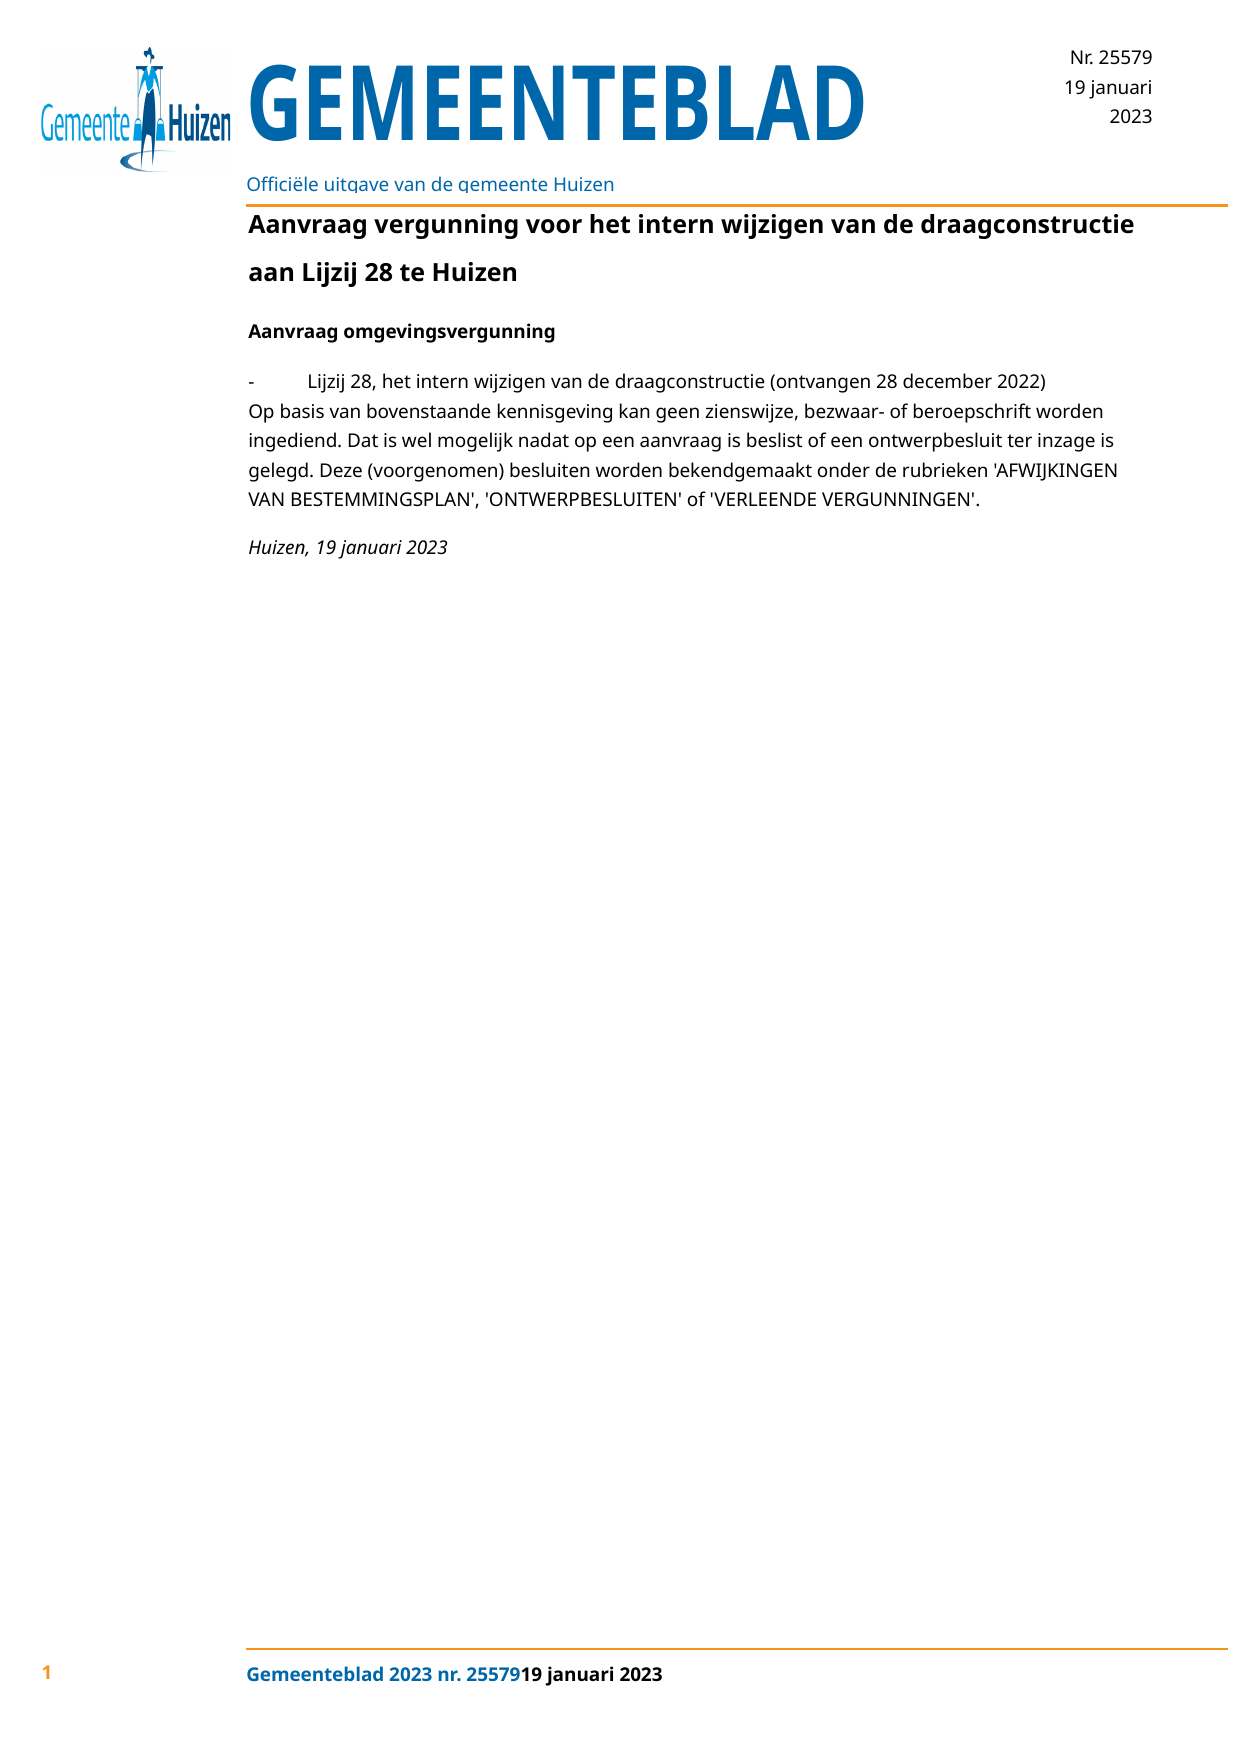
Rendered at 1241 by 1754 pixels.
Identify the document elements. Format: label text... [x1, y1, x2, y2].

text Aanvraag omgevingsvergunning [248, 318, 1152, 344]
picture [41, 47, 231, 172]
text Huizen, 19 januari 2023 [248, 534, 1152, 560]
text Aanvraag vergunning voor het intern wijzigen van de draagconstructie aan Lijzij 28 te Huizen [248, 207, 1152, 288]
text Op basis van bovenstaande kennisgeving kan geen zienswijze, bezwaar- of beroepschrift worden ingediend. Dat is wel mogelijk nadat op een aanvraag is beslist of een ontwerpbesluit ter inzage is gelegd. Deze (voorgenomen) besluiten worden bekendgemaakt onder de rubrieken 'AFWIJKINGEN VAN BESTEMMINGSPLAN', 'ONTWERPBESLUITEN' of 'VERLEENDE VERGUNNINGEN'. [248, 398, 1152, 512]
list Lijzij 28, het intern wijzigen van de draagconstructie (ontvangen 28 december 2022) [248, 368, 1152, 394]
